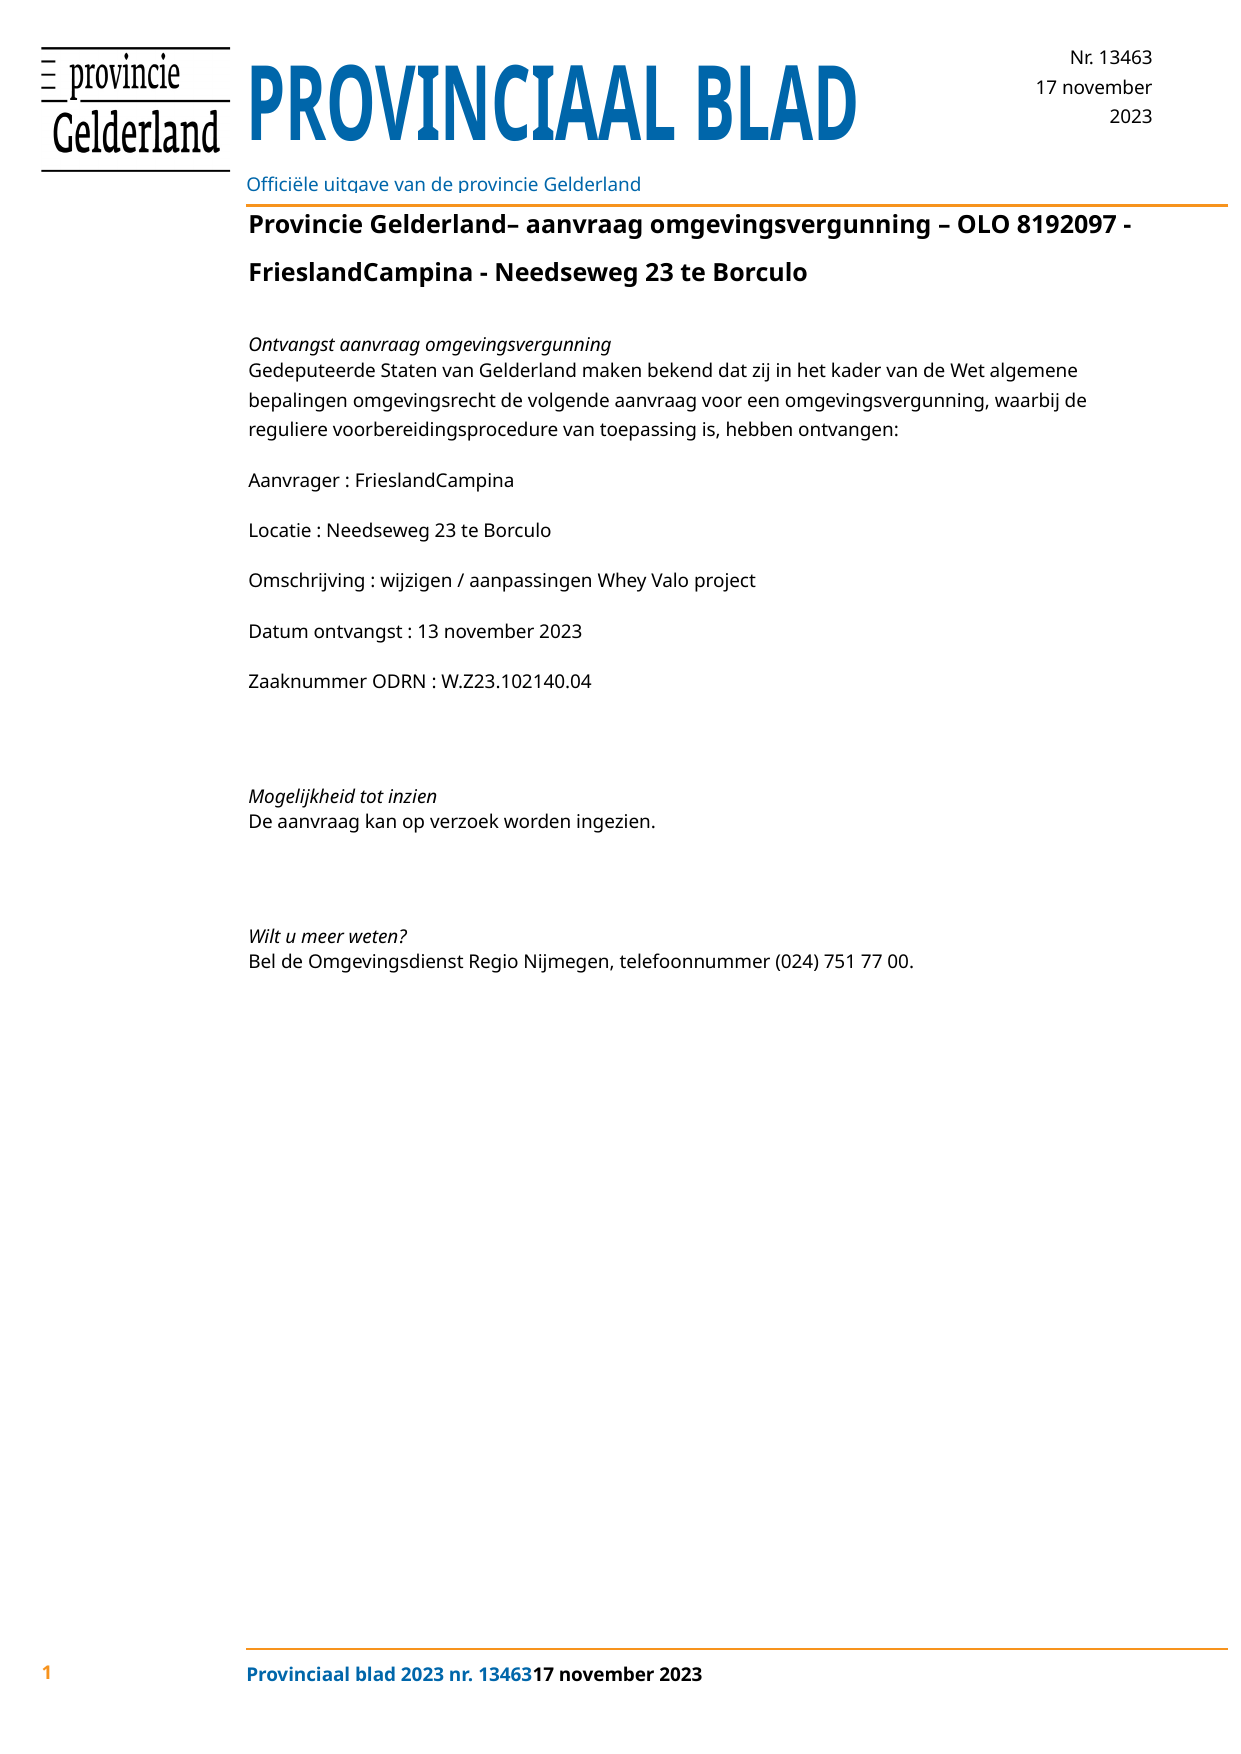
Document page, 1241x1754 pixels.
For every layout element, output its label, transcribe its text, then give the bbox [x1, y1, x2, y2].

text Bel de Omgevingsdienst Regio Nijmegen, telefoonnummer (024) 751 77 00. [248, 949, 1152, 974]
text Wilt u meer weten? [248, 923, 1152, 949]
text Provincie Gelderland– aanvraag omgevingsvergunning – OLO 8192097 - FrieslandCampina - Needseweg 23 te Borculo [248, 207, 1152, 288]
text De aanvraag kan op verzoek worden ingezien. [248, 808, 1152, 834]
text Zaaknummer ODRN : W.Z23.102140.04 [248, 668, 1152, 694]
text Datum ontvangst : 13 november 2023 [248, 618, 1152, 644]
text Gedeputeerde Staten van Gelderland maken bekend dat zij in het kader van de Wet algemene bepalingen omgevingsrecht de volgende aanvraag voor een omgevingsvergunning, waarbij de reguliere voorbereidingsprocedure van toepassing is, hebben ontvangen: [248, 357, 1152, 442]
text Aanvrager : FrieslandCampina [248, 467, 1152, 492]
text Locatie : Needseweg 23 te Borculo [248, 517, 1152, 543]
text Omschrijving : wijzigen / aanpassingen Whey Valo project [248, 568, 1152, 593]
text Mogelijkheid tot inzien [248, 783, 1152, 808]
text Ontvangst aanvraag omgevingsvergunning [248, 331, 1152, 357]
picture [41, 47, 231, 172]
